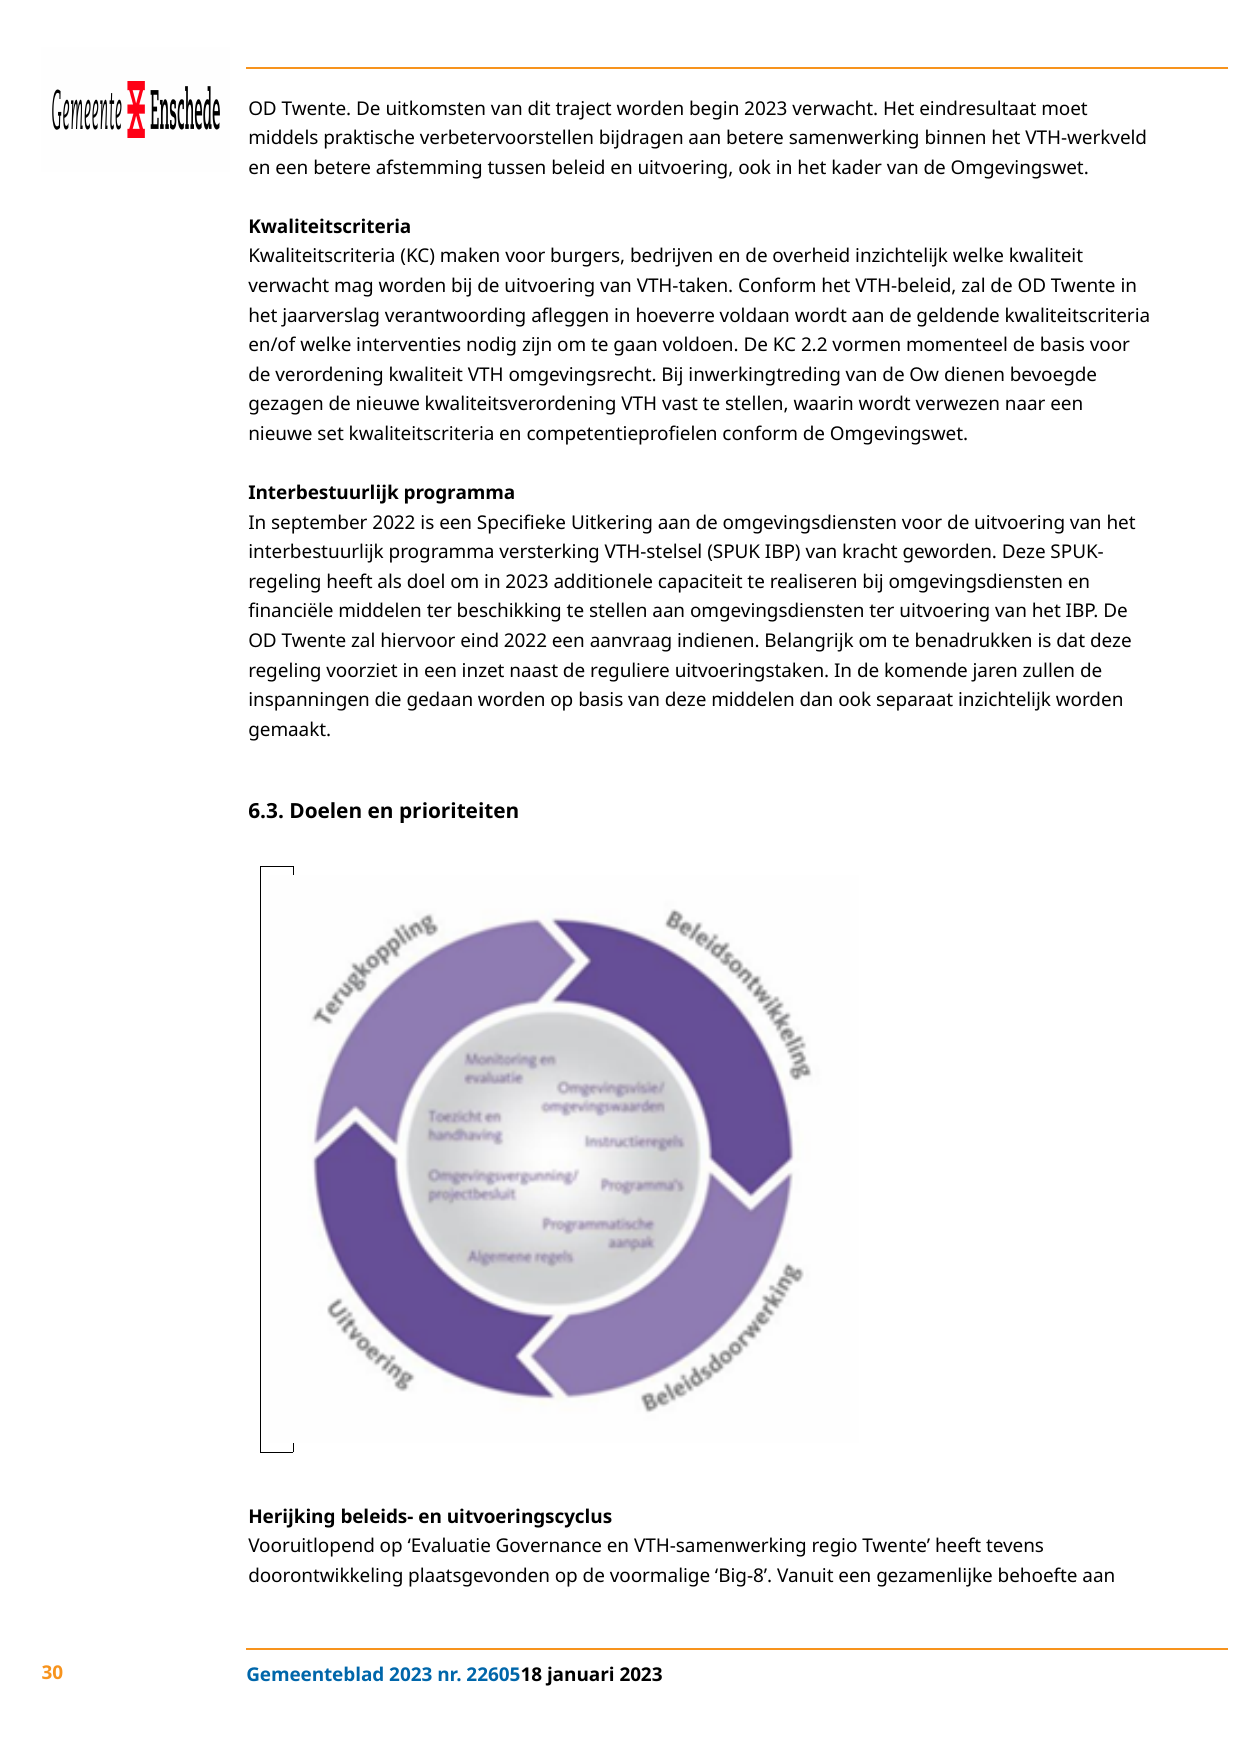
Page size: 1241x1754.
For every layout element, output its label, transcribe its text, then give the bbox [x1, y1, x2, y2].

text Vooruitlopend op ‘Evaluatie Governance en VTH-samenwerking regio Twente’ heeft tevens doorontwikkeling plaatsgevonden op de voormalige ‘Big-8’. Vanuit een gezamenlijke behoefte aan [248, 1532, 1152, 1588]
text OD Twente. De uitkomsten van dit traject worden begin 2023 verwacht. Het eindresultaat moet middels praktische verbetervoorstellen bijdragen aan betere samenwerking binnen het VTH-werkveld en een betere afstemming tussen beleid en uitvoering, ook in het kader van de Omgevingswet. [248, 95, 1152, 180]
text In september 2022 is een Specifieke Uitkering aan de omgevingsdiensten voor de uitvoering van het interbestuurlijk programma versterking VTH-stelsel (SPUK IBP) van kracht geworden. Deze SPUK-regeling heeft als doel om in 2023 additionele capaciteit te realiseren bij omgevingsdiensten en financiële middelen ter beschikking te stellen aan omgevingsdiensten ter uitvoering van het IBP. De OD Twente zal hiervoor eind 2022 een aanvraag indienen. Belangrijk om te benadrukken is dat deze regeling voorziet in een inzet naast de reguliere uitvoeringstaken. In de komende jaren zullen de inspanningen die gedaan worden op basis van deze middelen dan ook separaat inzichtelijk worden gemaakt. [248, 509, 1152, 742]
picture [41, 47, 231, 172]
text Kwaliteitscriteria [248, 213, 1152, 239]
picture [268, 875, 860, 1443]
text Interbestuurlijk programma [248, 479, 1152, 505]
text Kwaliteitscriteria (KC) maken voor burgers, bedrijven en de overheid inzichtelijk welke kwaliteit verwacht mag worden bij de uitvoering van VTH-taken. Conform het VTH-beleid, zal de OD Twente in het jaarverslag verantwoording afleggen in hoeverre voldaan wordt aan de geldende kwaliteitscriteria en/of welke interventies nodig zijn om te gaan voldoen. De KC 2.2 vormen momenteel de basis voor de verordening kwaliteit VTH omgevingsrecht. Bij inwerkingtreding van de Ow dienen bevoegde gezagen de nieuwe kwaliteitsverordening VTH vast te stellen, waarin wordt verwezen naar een nieuwe set kwaliteitscriteria en competentieprofielen conform de Omgevingswet. [248, 243, 1152, 446]
text 6.3. Doelen en prioriteiten [248, 796, 1152, 824]
text Herijking beleids- en uitvoeringscyclus [248, 1503, 1152, 1529]
